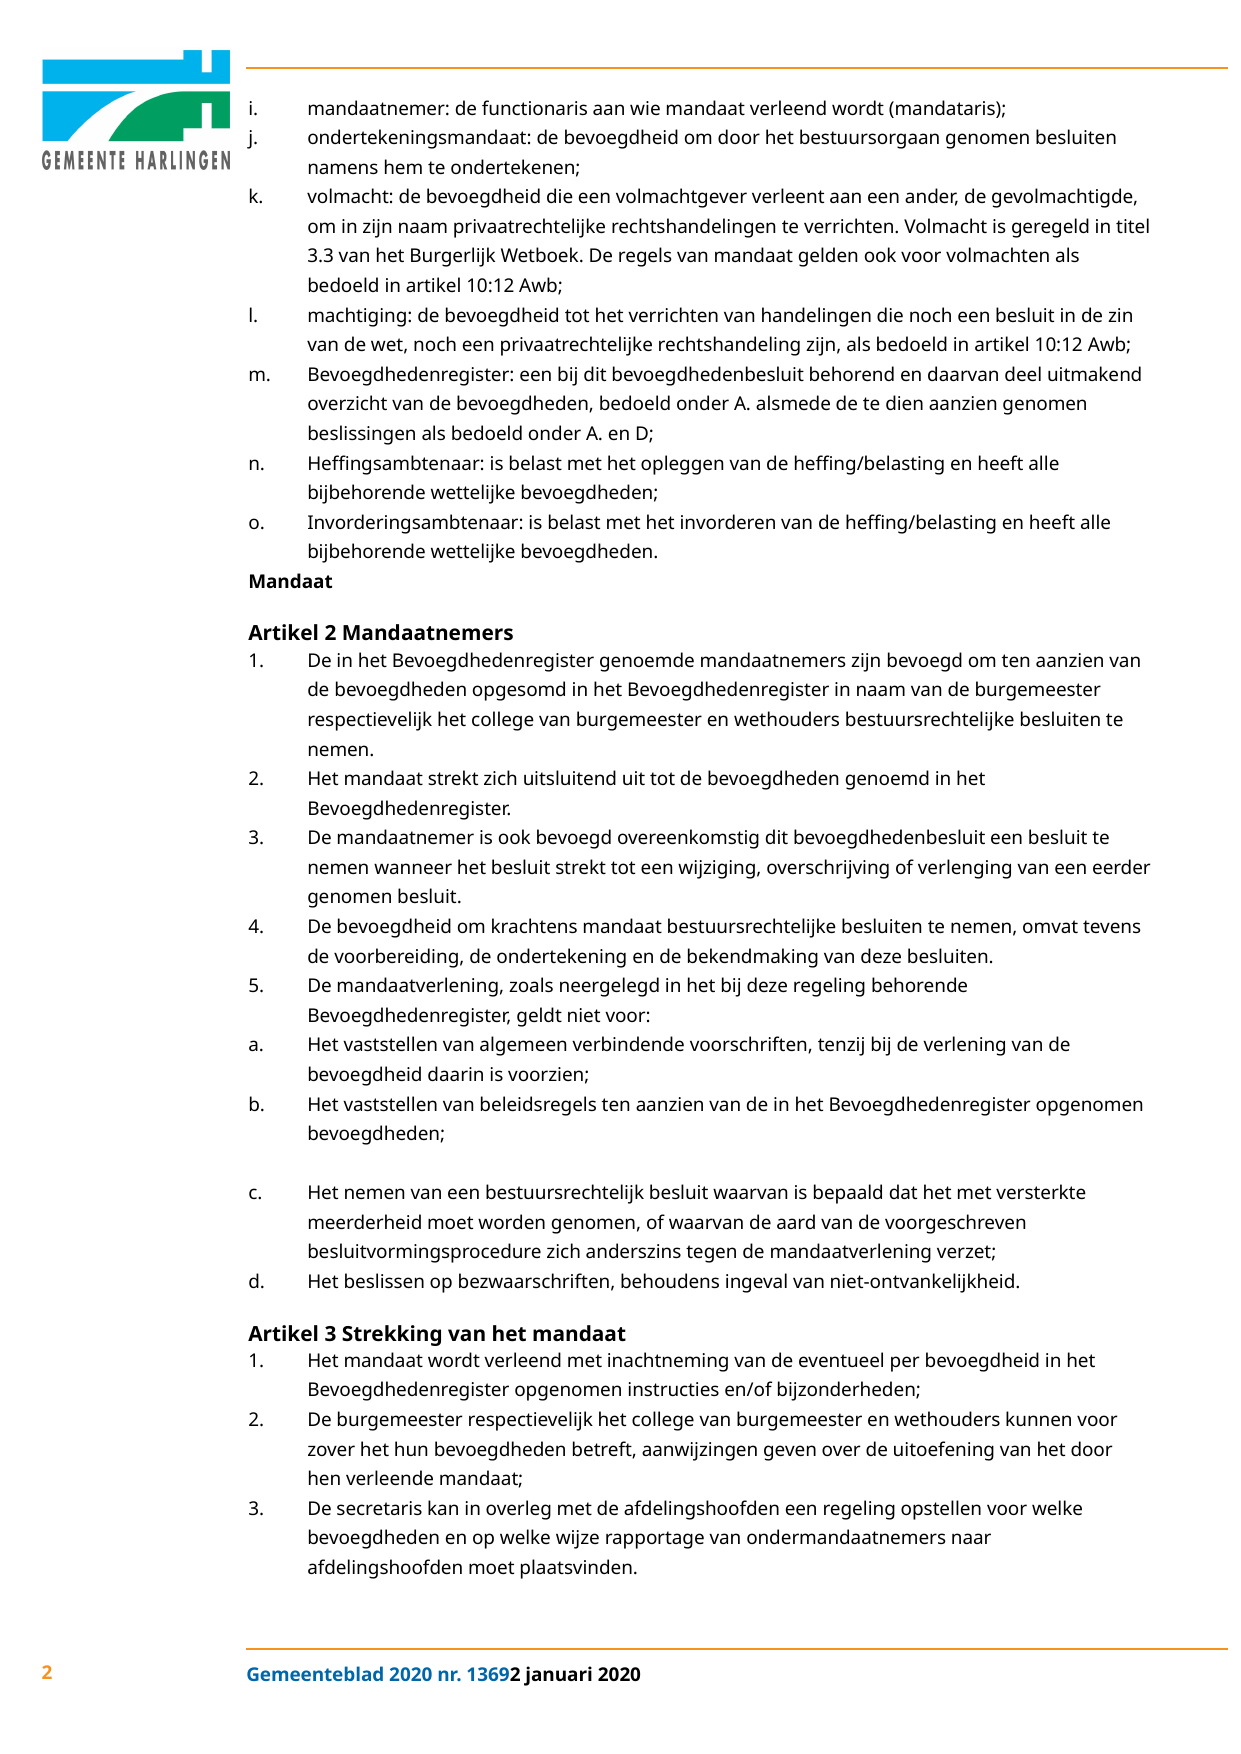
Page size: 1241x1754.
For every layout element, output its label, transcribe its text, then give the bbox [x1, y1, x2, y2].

list ondertekeningsmandaat: de bevoegdheid om door het bestuursorgaan genomen besluiten namens hem te ondertekenen; [248, 124, 1152, 180]
list Het mandaat strekt zich uitsluitend uit tot de bevoegdheden genoemd in het Bevoegdhedenregister. [248, 765, 1152, 821]
list De in het Bevoegdhedenregister genoemde mandaatnemers zijn bevoegd om ten aanzien van de bevoegdheden opgesomd in het Bevoegdhedenregister in naam van de burgemeester respectievelijk het college van burgemeester en wethouders bestuursrechtelijke besluiten te nemen. [248, 647, 1152, 761]
list De bevoegdheid om krachtens mandaat bestuursrechtelijke besluiten te nemen, omvat tevens de voorbereiding, de ondertekening en de bekendmaking van deze besluiten. [248, 913, 1152, 968]
text Artikel 2 Mandaatnemers [248, 618, 1152, 647]
list Invorderingsambtenaar: is belast met het invorderen van de heffing/belasting en heeft alle bijbehorende wettelijke bevoegdheden. [248, 509, 1152, 564]
picture [41, 47, 231, 172]
list machtiging: de bevoegdheid tot het verrichten van handelingen die noch een besluit in de zin van de wet, noch een privaatrechtelijke rechtshandeling zijn, als bedoeld in artikel 10:12 Awb; [248, 302, 1152, 357]
list Het mandaat wordt verleend met inachtneming van de eventueel per bevoegdheid in het Bevoegdhedenregister opgenomen instructies en/of bijzonderheden; [248, 1347, 1152, 1402]
list Bevoegdhedenregister: een bij dit bevoegdhedenbesluit behorend en daarvan deel uitmakend overzicht van de bevoegdheden, bedoeld onder A. alsmede de te dien aanzien genomen beslissingen als bedoeld onder A. en D; [248, 361, 1152, 446]
list Het beslissen op bezwaarschriften, behoudens ingeval van niet-ontvankelijkheid. [248, 1268, 1152, 1294]
list De mandaatnemer is ook bevoegd overeenkomstig dit bevoegdhedenbesluit een besluit te nemen wanneer het besluit strekt tot een wijziging, overschrijving of verlenging van een eerder genomen besluit. [248, 824, 1152, 909]
text Mandaat [248, 568, 1152, 594]
list Heffingsambtenaar: is belast met het opleggen van de heffing/belasting en heeft alle bijbehorende wettelijke bevoegdheden; [248, 450, 1152, 505]
list Het vaststellen van beleidsregels ten aanzien van de in het Bevoegdhedenregister opgenomen bevoegdheden; [248, 1091, 1152, 1146]
list De mandaatverlening, zoals neergelegd in het bij deze regeling behorende Bevoegdhedenregister, geldt niet voor: [248, 972, 1152, 1028]
list mandaatnemer: de functionaris aan wie mandaat verleend wordt (mandataris); [248, 95, 1152, 121]
list Het nemen van een bestuursrechtelijk besluit waarvan is bepaald dat het met versterkte meerderheid moet worden genomen, of waarvan de aard van de voorgeschreven besluitvormingsprocedure zich anderszins tegen de mandaatverlening verzet; [248, 1179, 1152, 1264]
text Artikel 3 Strekking van het mandaat [248, 1319, 1152, 1347]
list De burgemeester respectievelijk het college van burgemeester en wethouders kunnen voor zover het hun bevoegdheden betreft, aanwijzingen geven over de uitoefening van het door hen verleende mandaat; [248, 1406, 1152, 1491]
list Het vaststellen van algemeen verbindende voorschriften, tenzij bij de verlening van de bevoegdheid daarin is voorzien; [248, 1032, 1152, 1087]
list volmacht: de bevoegdheid die een volmachtgever verleent aan een ander, de gevolmachtigde, om in zijn naam privaatrechtelijke rechtshandelingen te verrichten. Volmacht is geregeld in titel 3.3 van het Burgerlijk Wetboek. De regels van mandaat gelden ook voor volmachten als bedoeld in artikel 10:12 Awb; [248, 183, 1152, 298]
list De secretaris kan in overleg met de afdelingshoofden een regeling opstellen voor welke bevoegdheden en op welke wijze rapportage van ondermandaatnemers naar afdelingshoofden moet plaatsvinden. [248, 1495, 1152, 1580]
